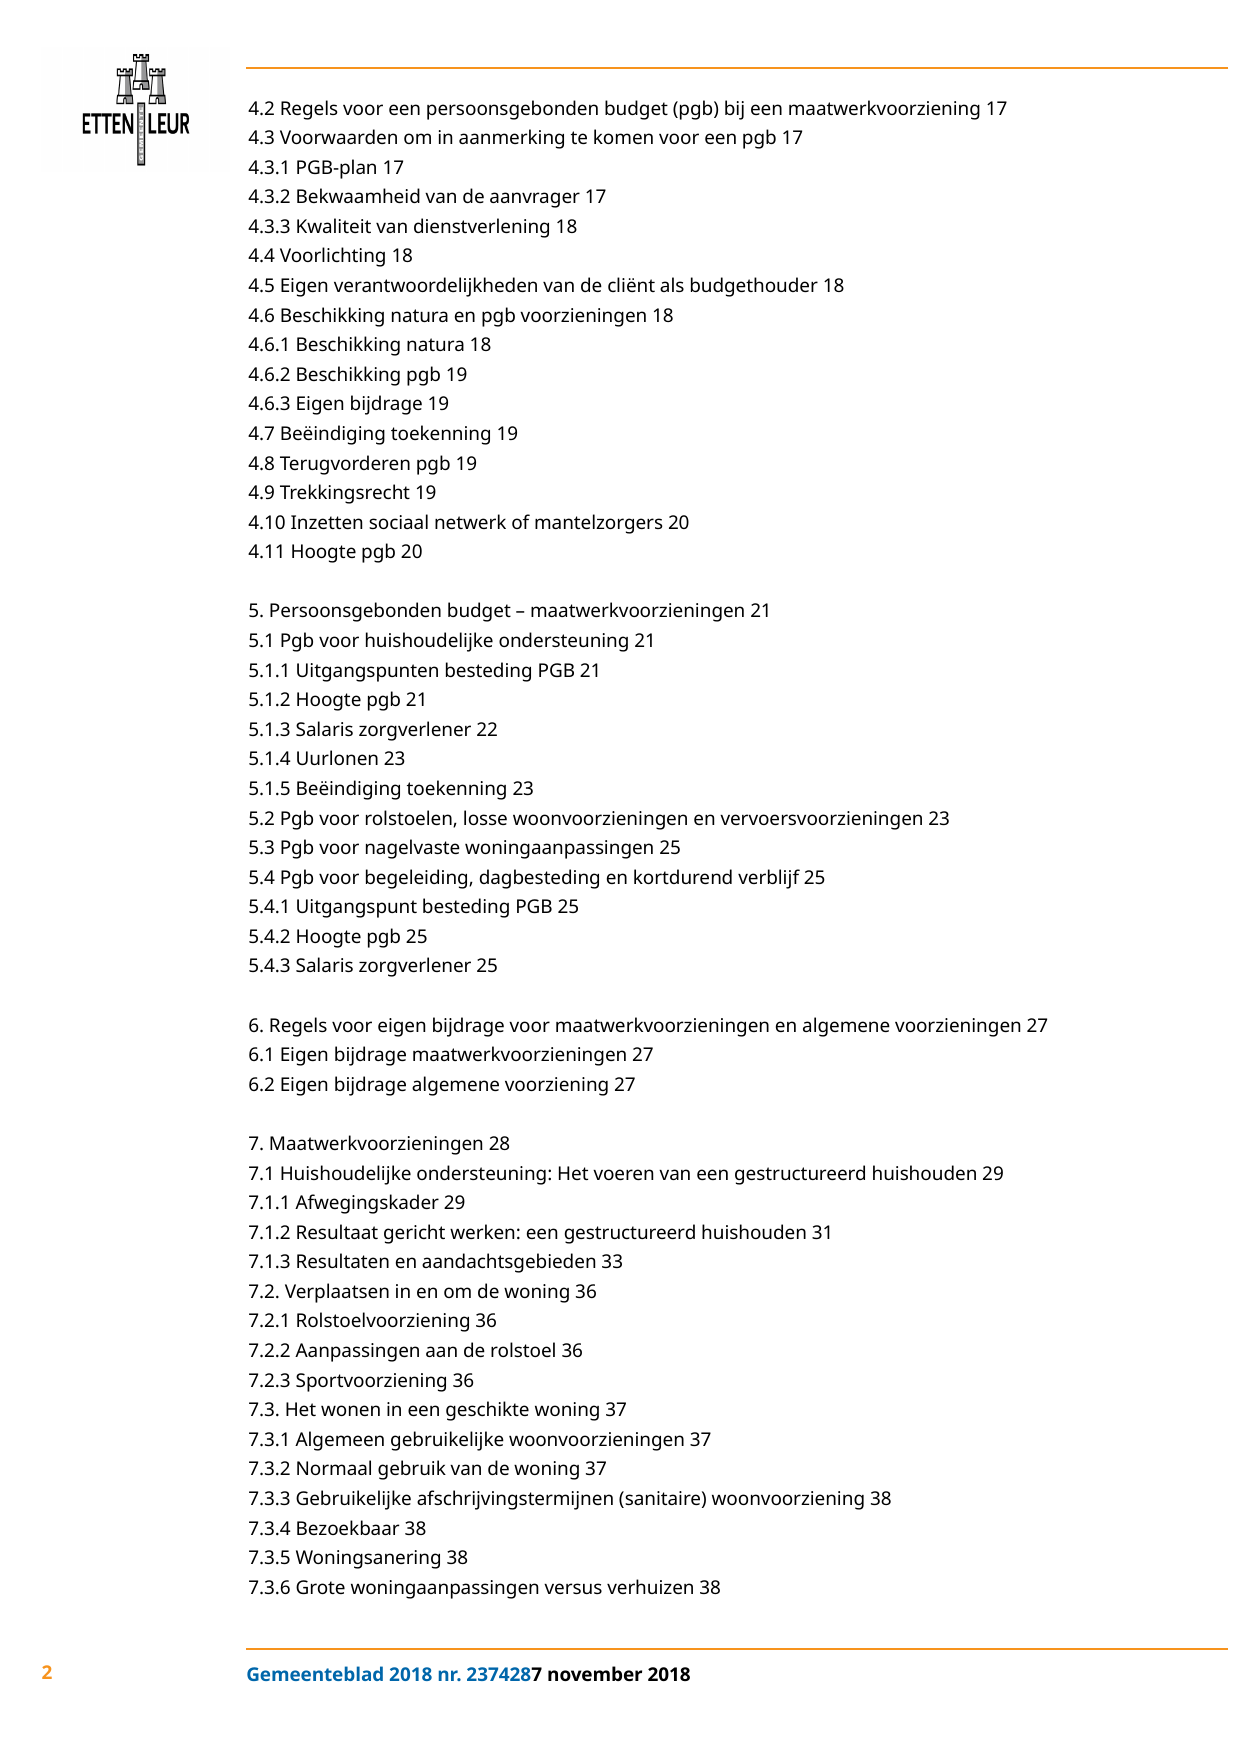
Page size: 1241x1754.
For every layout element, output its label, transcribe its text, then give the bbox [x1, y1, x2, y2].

text 6.2 Eigen bijdrage algemene voorziening 27 [248, 1071, 1152, 1097]
text 4.7 Beëindiging toekenning 19 [248, 420, 1152, 446]
text 4.4 Voorlichting 18 [248, 243, 1152, 268]
text 7.1.2 Resultaat gericht werken: een gestructureerd huishouden 31 [248, 1219, 1152, 1245]
text 4.9 Trekkingsrecht 19 [248, 479, 1152, 505]
text 5.4.1 Uitgangspunt besteding PGB 25 [248, 893, 1152, 919]
text 7.3.1 Algemeen gebruikelijke woonvoorzieningen 37 [248, 1426, 1152, 1452]
text 4.6.1 Beschikking natura 18 [248, 331, 1152, 357]
text 4.8 Terugvorderen pgb 19 [248, 450, 1152, 476]
text 7.2.3 Sportvoorziening 36 [248, 1367, 1152, 1393]
text 7.3.4 Bezoekbaar 38 [248, 1515, 1152, 1541]
text 5.1.2 Hoogte pgb 21 [248, 686, 1152, 712]
text 7.2. Verplaatsen in en om de woning 36 [248, 1278, 1152, 1304]
text 7.2.1 Rolstoelvoorziening 36 [248, 1308, 1152, 1333]
text 7.2.2 Aanpassingen aan de rolstoel 36 [248, 1337, 1152, 1363]
text 4.6 Beschikking natura en pgb voorzieningen 18 [248, 302, 1152, 328]
text 7.1 Huishoudelijke ondersteuning: Het voeren van een gestructureerd huishouden 29 [248, 1160, 1152, 1186]
text 5.4.3 Salaris zorgverlener 25 [248, 953, 1152, 978]
text 5.1.4 Uurlonen 23 [248, 746, 1152, 771]
text 7.3.5 Woningsanering 38 [248, 1544, 1152, 1570]
text 5.1.5 Beëindiging toekenning 23 [248, 775, 1152, 801]
text 7.3. Het wonen in een geschikte woning 37 [248, 1396, 1152, 1422]
text 4.11 Hoogte pgb 20 [248, 538, 1152, 564]
text 6.1 Eigen bijdrage maatwerkvoorzieningen 27 [248, 1041, 1152, 1067]
text 5.2 Pgb voor rolstoelen, losse woonvoorzieningen en vervoersvoorzieningen 23 [248, 805, 1152, 831]
text 4.6.2 Beschikking pgb 19 [248, 361, 1152, 387]
text 4.3.1 PGB-plan 17 [248, 154, 1152, 180]
text 5.4.2 Hoogte pgb 25 [248, 923, 1152, 949]
text 4.2 Regels voor een persoonsgebonden budget (pgb) bij een maatwerkvoorziening 17 [248, 95, 1152, 121]
text 4.6.3 Eigen bijdrage 19 [248, 391, 1152, 416]
text 5.1.1 Uitgangspunten besteding PGB 21 [248, 657, 1152, 683]
text 6. Regels voor eigen bijdrage voor maatwerkvoorzieningen en algemene voorzieningen 27 [248, 1012, 1152, 1038]
text 5.1.3 Salaris zorgverlener 22 [248, 716, 1152, 742]
text 4.5 Eigen verantwoordelijkheden van de cliënt als budgethouder 18 [248, 272, 1152, 298]
text 4.3.3 Kwaliteit van dienstverlening 18 [248, 213, 1152, 239]
text 4.3 Voorwaarden om in aanmerking te komen voor een pgb 17 [248, 124, 1152, 150]
text 4.3.2 Bekwaamheid van de aanvrager 17 [248, 183, 1152, 209]
text 4.10 Inzetten sociaal netwerk of mantelzorgers 20 [248, 509, 1152, 535]
text 7.3.3 Gebruikelijke afschrijvingstermijnen (sanitaire) woonvoorziening 38 [248, 1485, 1152, 1511]
text 7. Maatwerkvoorzieningen 28 [248, 1130, 1152, 1156]
text 7.3.6 Grote woningaanpassingen versus verhuizen 38 [248, 1574, 1152, 1600]
text 7.1.3 Resultaten en aandachtsgebieden 33 [248, 1248, 1152, 1274]
text 7.1.1 Afwegingskader 29 [248, 1189, 1152, 1215]
text 5.4 Pgb voor begeleiding, dagbesteding en kortdurend verblijf 25 [248, 864, 1152, 890]
text 5.3 Pgb voor nagelvaste woningaanpassingen 25 [248, 834, 1152, 860]
text 5.1 Pgb voor huishoudelijke ondersteuning 21 [248, 627, 1152, 653]
picture [41, 47, 231, 172]
text 5. Persoonsgebonden budget – maatwerkvoorzieningen 21 [248, 598, 1152, 623]
text 7.3.2 Normaal gebruik van de woning 37 [248, 1456, 1152, 1481]
